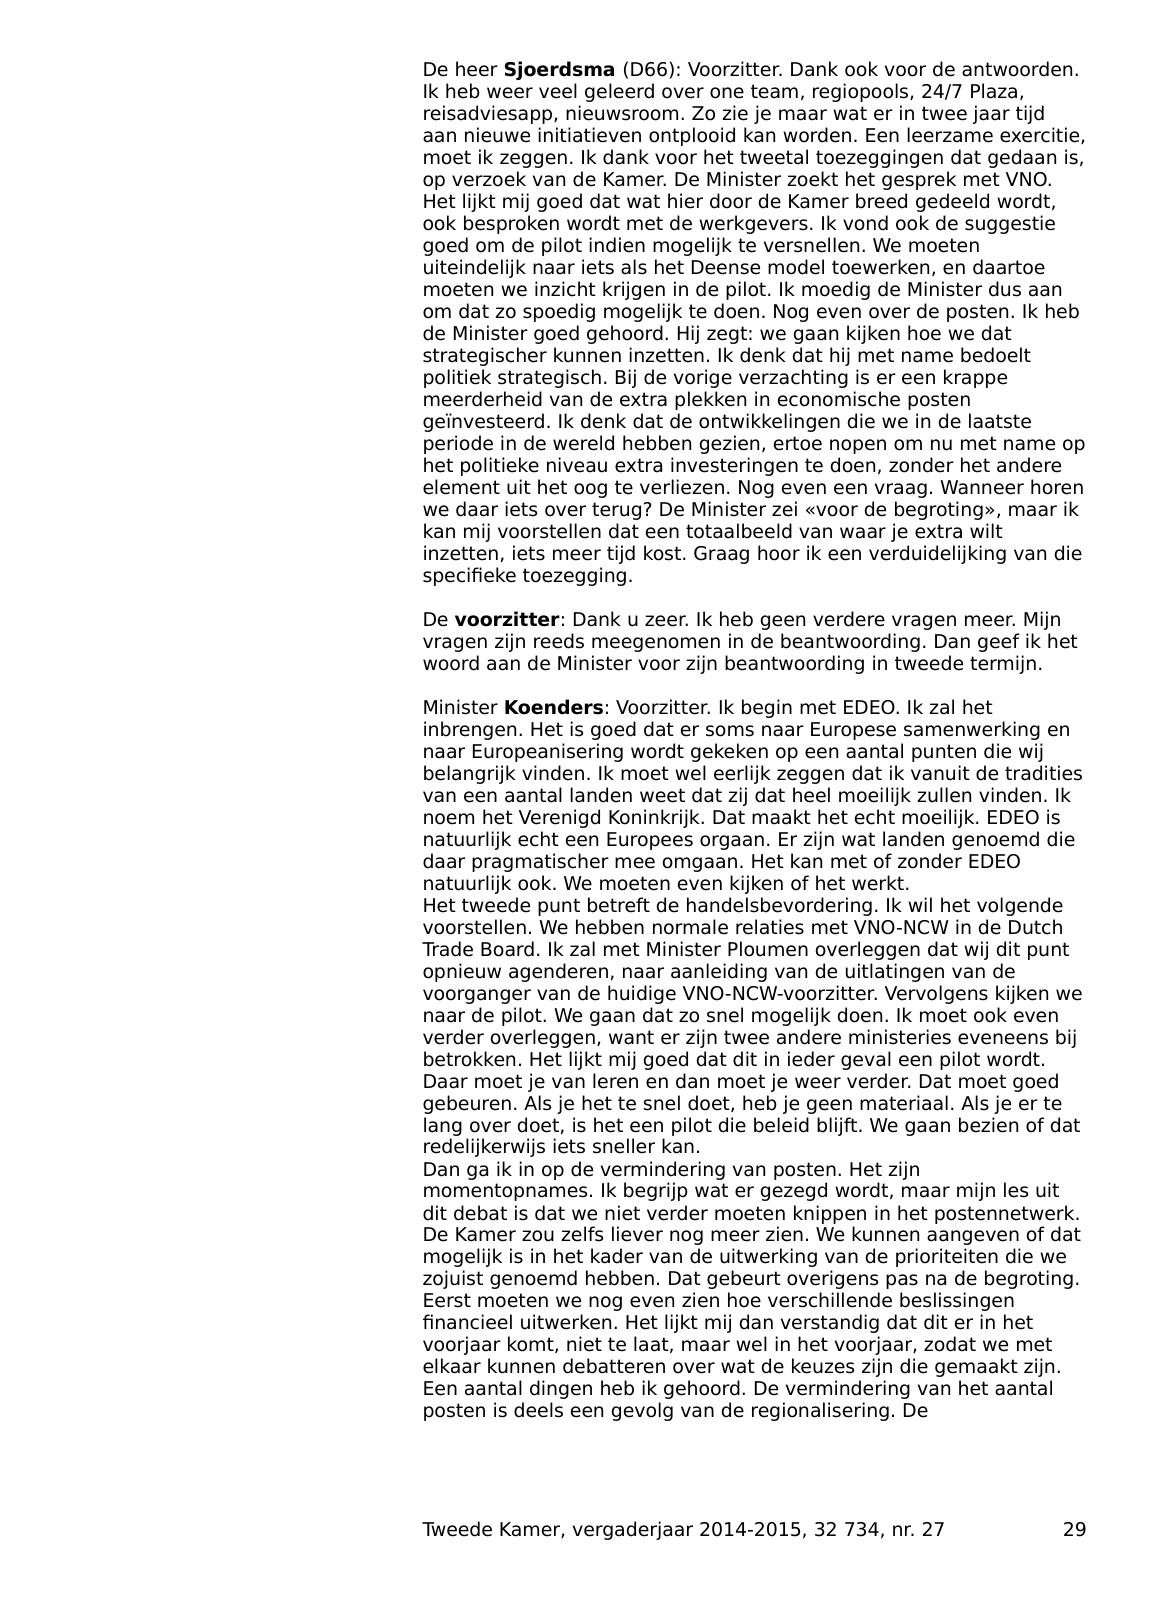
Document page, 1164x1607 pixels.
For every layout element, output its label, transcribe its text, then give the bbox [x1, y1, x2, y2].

text De voorzitter: Dank u zeer. Ik heb geen verdere vragen meer. Mijn vragen zijn reeds meegenomen in de beantwoording. Dan geef ik het woord aan de Minister voor zijn beantwoording in tweede termijn. [422, 609, 1087, 675]
text De heer Sjoerdsma (D66): Voorzitter. Dank ook voor de antwoorden. Ik heb weer veel geleerd over one team, regiopools, 24/7 Plaza, reisadviesapp, nieuwsroom. Zo zie je maar wat er in twee jaar tijd aan nieuwe initiatieven ontplooid kan worden. Een leerzame exercitie, moet ik zeggen. Ik dank voor het tweetal toezeggingen dat gedaan is, op verzoek van de Kamer. De Minister zoekt het gesprek met VNO. Het lijkt mij goed dat wat hier door de Kamer breed gedeeld wordt, ook besproken wordt met de werkgevers. Ik vond ook de suggestie goed om de pilot indien mogelijk te versnellen. We moeten uiteindelijk naar iets als het Deense model toewerken, en daartoe moeten we inzicht krijgen in de pilot. Ik moedig de Minister dus aan om dat zo spoedig mogelijk te doen. Nog even over de posten. Ik heb de Minister goed gehoord. Hij zegt: we gaan kijken hoe we dat strategischer kunnen inzetten. Ik denk dat hij met name bedoelt politiek strategisch. Bij de vorige verzachting is er een krappe meerderheid van de extra plekken in economische posten geïnvesteerd. Ik denk dat de ontwikkelingen die we in de laatste periode in de wereld hebben gezien, ertoe nopen om nu met name op het politieke niveau extra investeringen te doen, zonder het andere element uit het oog te verliezen. Nog even een vraag. Wanneer horen we daar iets over terug? De Minister zei «voor de begroting», maar ik kan mij voorstellen dat een totaalbeeld van waar je extra wilt inzetten, iets meer tijd kost. Graag hoor ik een verduidelijking van die specifieke toezegging. [422, 59, 1087, 587]
text Minister Koenders: Voorzitter. Ik begin met EDEO. Ik zal het inbrengen. Het is goed dat er soms naar Europese samenwerking en naar Europeanisering wordt gekeken op een aantal punten die wij belangrijk vinden. Ik moet wel eerlijk zeggen dat ik vanuit de tradities van een aantal landen weet dat zij dat heel moeilijk zullen vinden. Ik noem het Verenigd Koninkrijk. Dat maakt het echt moeilijk. EDEO is natuurlijk echt een Europees orgaan. Er zijn wat landen genoemd die daar pragmatischer mee omgaan. Het kan met of zonder EDEO natuurlijk ook. We moeten even kijken of het werkt. [422, 697, 1087, 895]
text Dan ga ik in op de vermindering van posten. Het zijn momentopnames. Ik begrijp wat er gezegd wordt, maar mijn les uit dit debat is dat we niet verder moeten knippen in het postennetwerk. De Kamer zou zelfs liever nog meer zien. We kunnen aangeven of dat mogelijk is in het kader van de uitwerking van de prioriteiten die we zojuist genoemd hebben. Dat gebeurt overigens pas na de begroting. Eerst moeten we nog even zien hoe verschillende beslissingen financieel uitwerken. Het lijkt mij dan verstandig dat dit er in het voorjaar komt, niet te laat, maar wel in het voorjaar, zodat we met elkaar kunnen debatteren over wat de keuzes zijn die gemaakt zijn. Een aantal dingen heb ik gehoord. De vermindering van het aantal posten is deels een gevolg van de regionalisering. De [422, 1158, 1087, 1422]
text Het tweede punt betreft de handelsbevordering. Ik wil het volgende voorstellen. We hebben normale relaties met VNO-NCW in de Dutch Trade Board. Ik zal met Minister Ploumen overleggen dat wij dit punt opnieuw agenderen, naar aanleiding van de uitlatingen van de voorganger van de huidige VNO-NCW-voorzitter. Vervolgens kijken we naar de pilot. We gaan dat zo snel mogelijk doen. Ik moet ook even verder overleggen, want er zijn twee andere ministeries eveneens bij betrokken. Het lijkt mij goed dat dit in ieder geval een pilot wordt. Daar moet je van leren en dan moet je weer verder. Dat moet goed gebeuren. Als je het te snel doet, heb je geen materiaal. Als je er te lang over doet, is het een pilot die beleid blijft. We gaan bezien of dat redelijkerwijs iets sneller kan. [422, 895, 1087, 1158]
